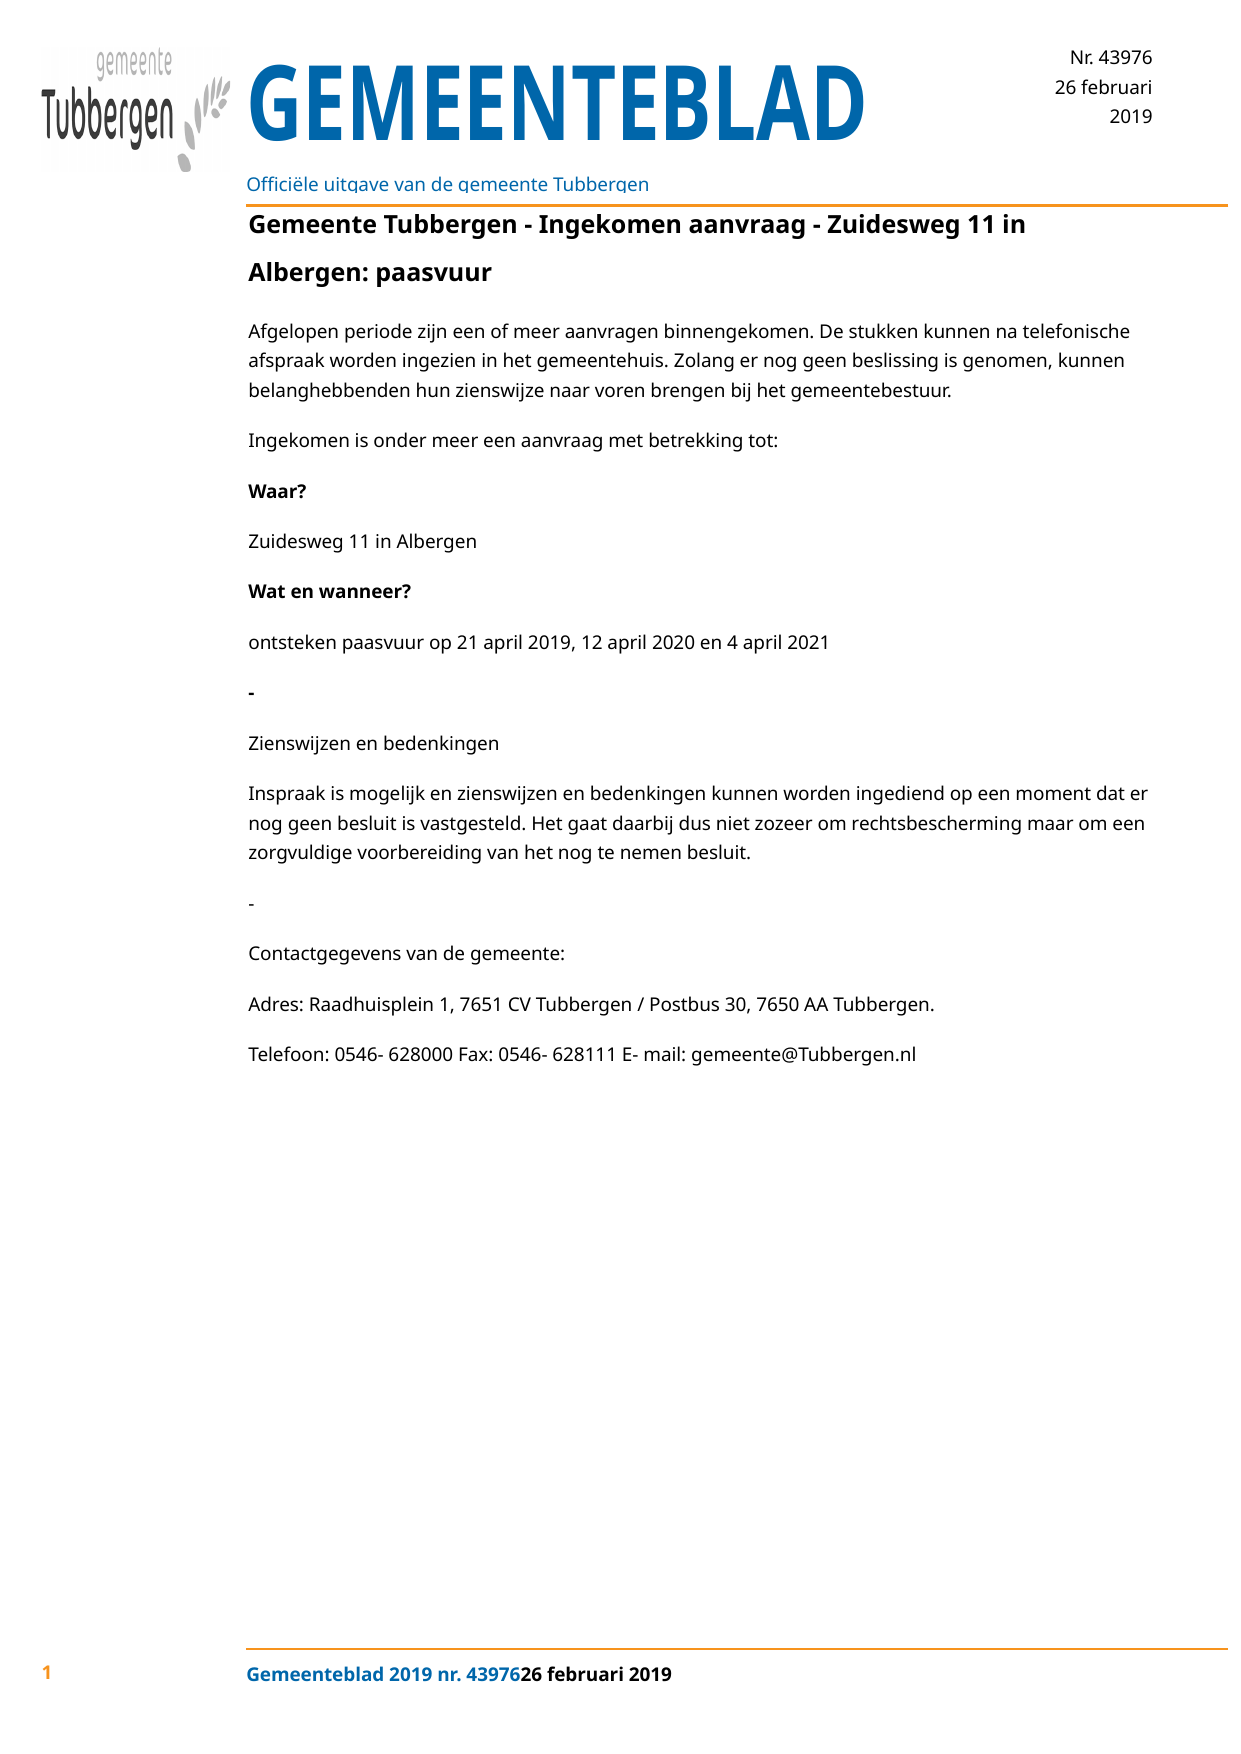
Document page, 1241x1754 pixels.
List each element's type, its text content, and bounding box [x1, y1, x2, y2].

picture [41, 47, 231, 172]
text - [248, 890, 1152, 916]
text - [248, 679, 1152, 705]
text Inspraak is mogelijk en zienswijzen en bedenkingen kunnen worden ingediend op een moment dat er nog geen besluit is vastgesteld. Het gaat daarbij dus niet zozeer om rechtsbescherming maar om een zorgvuldige voorbereiding van het nog te nemen besluit. [248, 780, 1152, 865]
text Wat en wanneer? [248, 579, 1152, 604]
text Adres: Raadhuisplein 1, 7651 CV Tubbergen / Postbus 30, 7650 AA Tubbergen. [248, 991, 1152, 1017]
text Ingekomen is onder meer een aanvraag met betrekking tot: [248, 427, 1152, 453]
text Waar? [248, 478, 1152, 504]
text Zienswijzen en bedenkingen [248, 730, 1152, 756]
text ontsteken paasvuur op 21 april 2019, 12 april 2020 en 4 april 2021 [248, 629, 1152, 655]
text Afgelopen periode zijn een of meer aanvragen binnengekomen. De stukken kunnen na telefonische afspraak worden ingezien in het gemeentehuis. Zolang er nog geen beslissing is genomen, kunnen belanghebbenden hun zienswijze naar voren brengen bij het gemeentebestuur. [248, 318, 1152, 403]
text Gemeente Tubbergen - Ingekomen aanvraag - Zuidesweg 11 in Albergen: paasvuur [248, 207, 1152, 288]
text Telefoon: 0546- 628000 Fax: 0546- 628111 E- mail: gemeente@Tubbergen.nl [248, 1041, 1152, 1067]
text Contactgegevens van de gemeente: [248, 940, 1152, 966]
text Zuidesweg 11 in Albergen [248, 528, 1152, 554]
